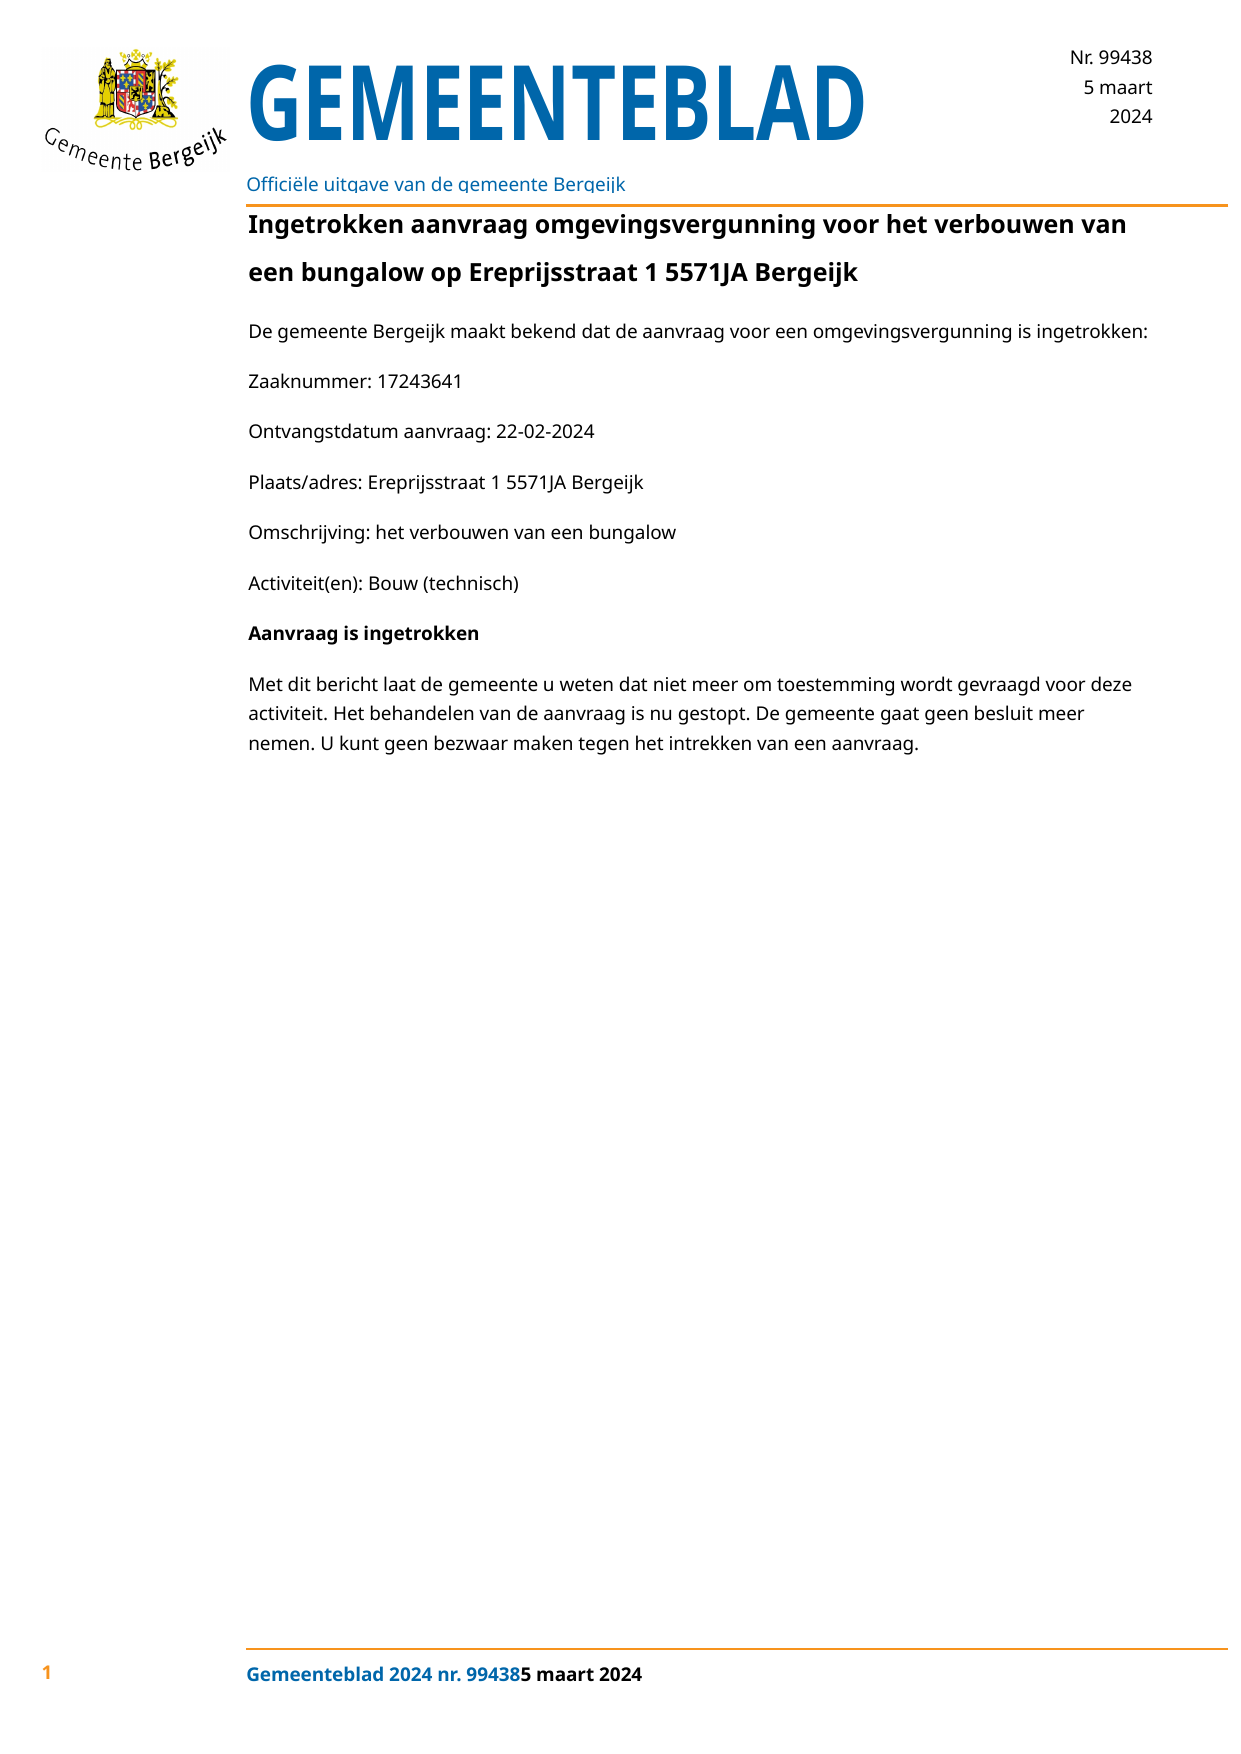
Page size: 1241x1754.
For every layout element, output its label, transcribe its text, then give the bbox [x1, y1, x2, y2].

text Ingetrokken aanvraag omgevingsvergunning voor het verbouwen van een bungalow op Ereprijsstraat 1 5571JA Bergeijk [248, 207, 1152, 288]
text Ontvangstdatum aanvraag: 22-02-2024 [248, 419, 1152, 444]
text Zaaknummer: 17243641 [248, 368, 1152, 394]
text Aanvraag is ingetrokken [248, 620, 1152, 646]
text Plaats/adres: Ereprijsstraat 1 5571JA Bergeijk [248, 469, 1152, 495]
picture [41, 47, 231, 172]
text Met dit bericht laat de gemeente u weten dat niet meer om toestemming wordt gevraagd voor deze activiteit. Het behandelen van de aanvraag is nu gestopt. De gemeente gaat geen besluit meer nemen. U kunt geen bezwaar maken tegen het intrekken van een aanvraag. [248, 671, 1152, 756]
text De gemeente Bergeijk maakt bekend dat de aanvraag voor een omgevingsvergunning is ingetrokken: [248, 318, 1152, 344]
text Activiteit(en): Bouw (technisch) [248, 570, 1152, 596]
text Omschrijving: het verbouwen van een bungalow [248, 519, 1152, 545]
